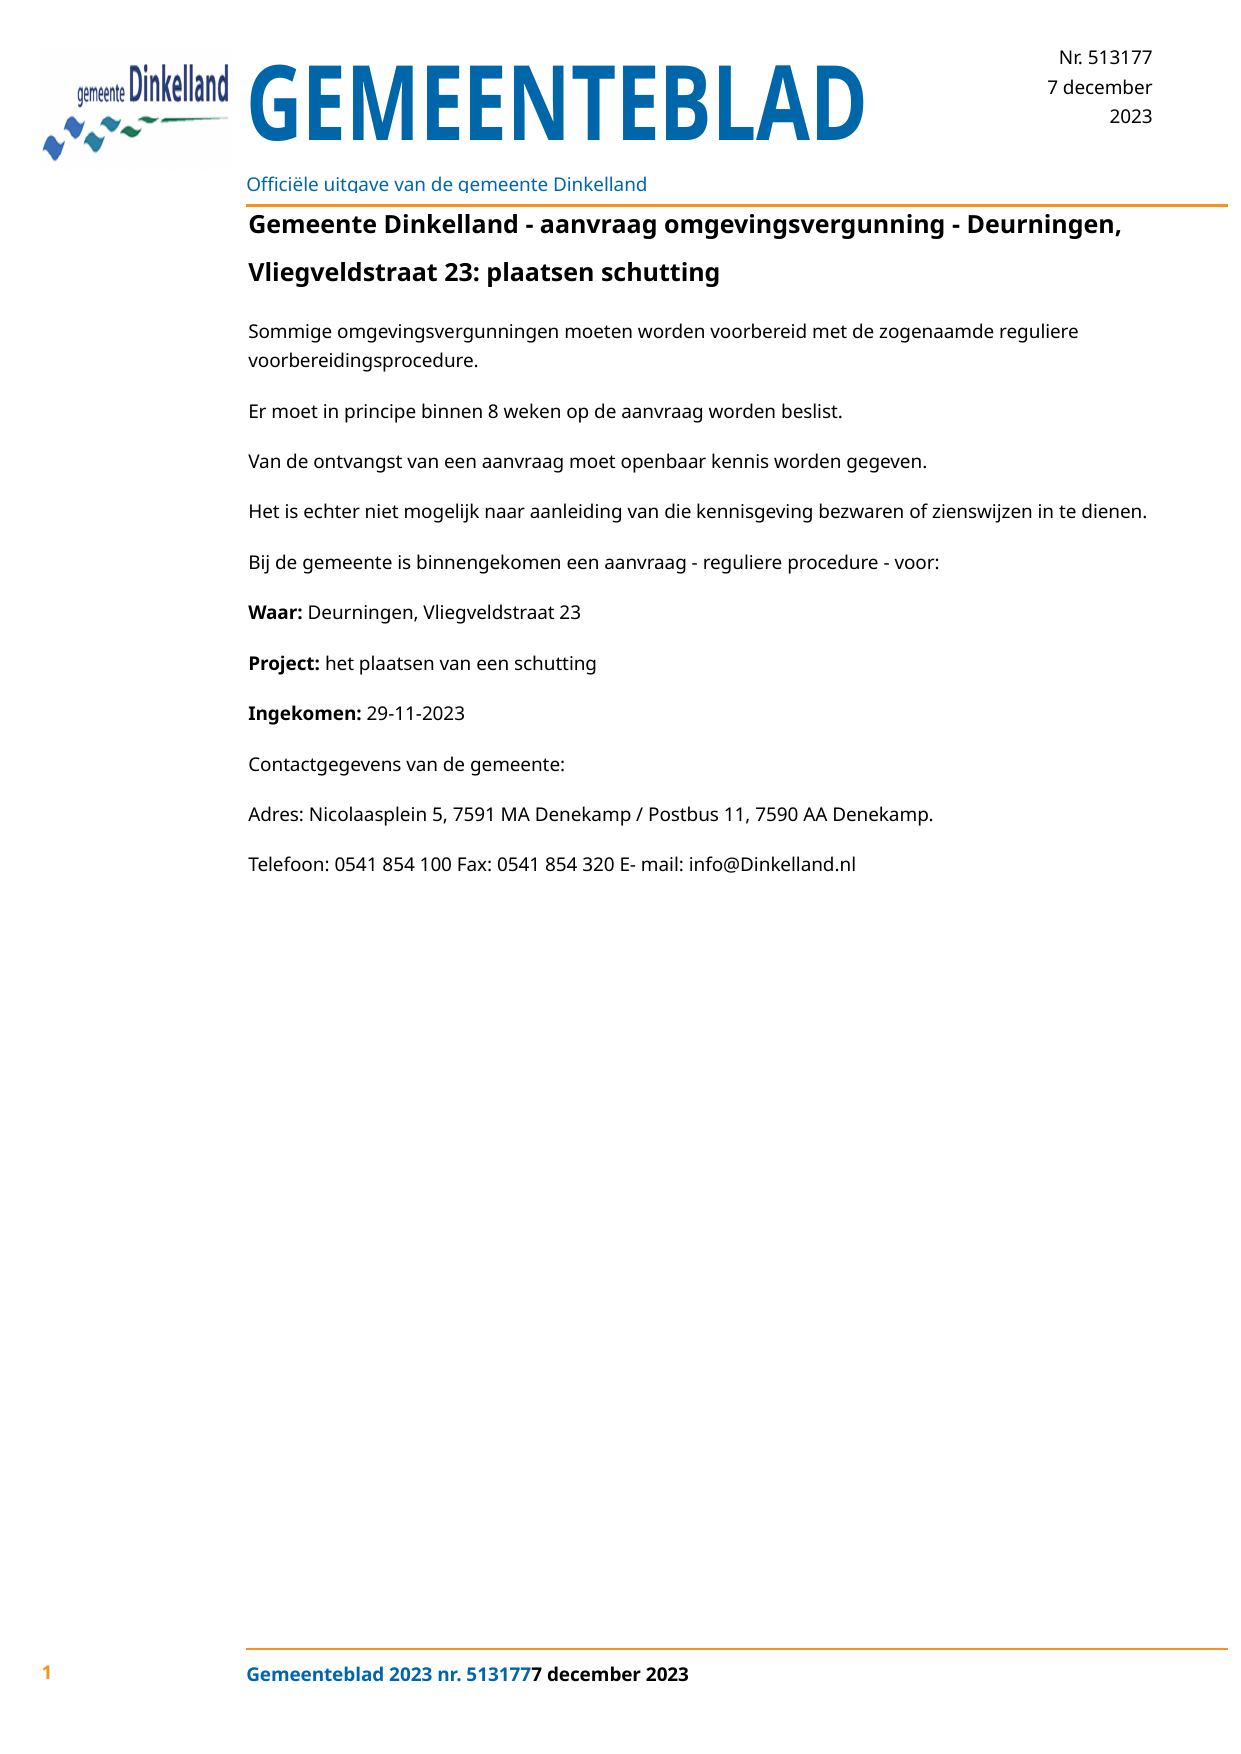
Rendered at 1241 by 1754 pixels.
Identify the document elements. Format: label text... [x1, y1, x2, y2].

text Contactgegevens van de gemeente: [248, 751, 1152, 777]
text Sommige omgevingsvergunningen moeten worden voorbereid met de zogenaamde reguliere voorbereidingsprocedure. [248, 318, 1152, 373]
text Van de ontvangst van een aanvraag moet openbaar kennis worden gegeven. [248, 448, 1152, 474]
text Het is echter niet mogelijk naar aanleiding van die kennisgeving bezwaren of zienswijzen in te dienen. [248, 499, 1152, 524]
text Bij de gemeente is binnengekomen een aanvraag - reguliere procedure - voor: [248, 549, 1152, 575]
text Project: het plaatsen van een schutting [248, 650, 1152, 676]
text Ingekomen: 29-11-2023 [248, 700, 1152, 726]
text Gemeente Dinkelland - aanvraag omgevingsvergunning - Deurningen, Vliegveldstraat 23: plaatsen schutting [248, 207, 1152, 288]
text Telefoon: 0541 854 100 Fax: 0541 854 320 E- mail: info@Dinkelland.nl [248, 852, 1152, 877]
text Er moet in principe binnen 8 weken op de aanvraag worden beslist. [248, 398, 1152, 424]
text Waar: Deurningen, Vliegveldstraat 23 [248, 599, 1152, 625]
text Adres: Nicolaasplein 5, 7591 MA Denekamp / Postbus 11, 7590 AA Denekamp. [248, 801, 1152, 827]
picture [41, 47, 231, 172]
